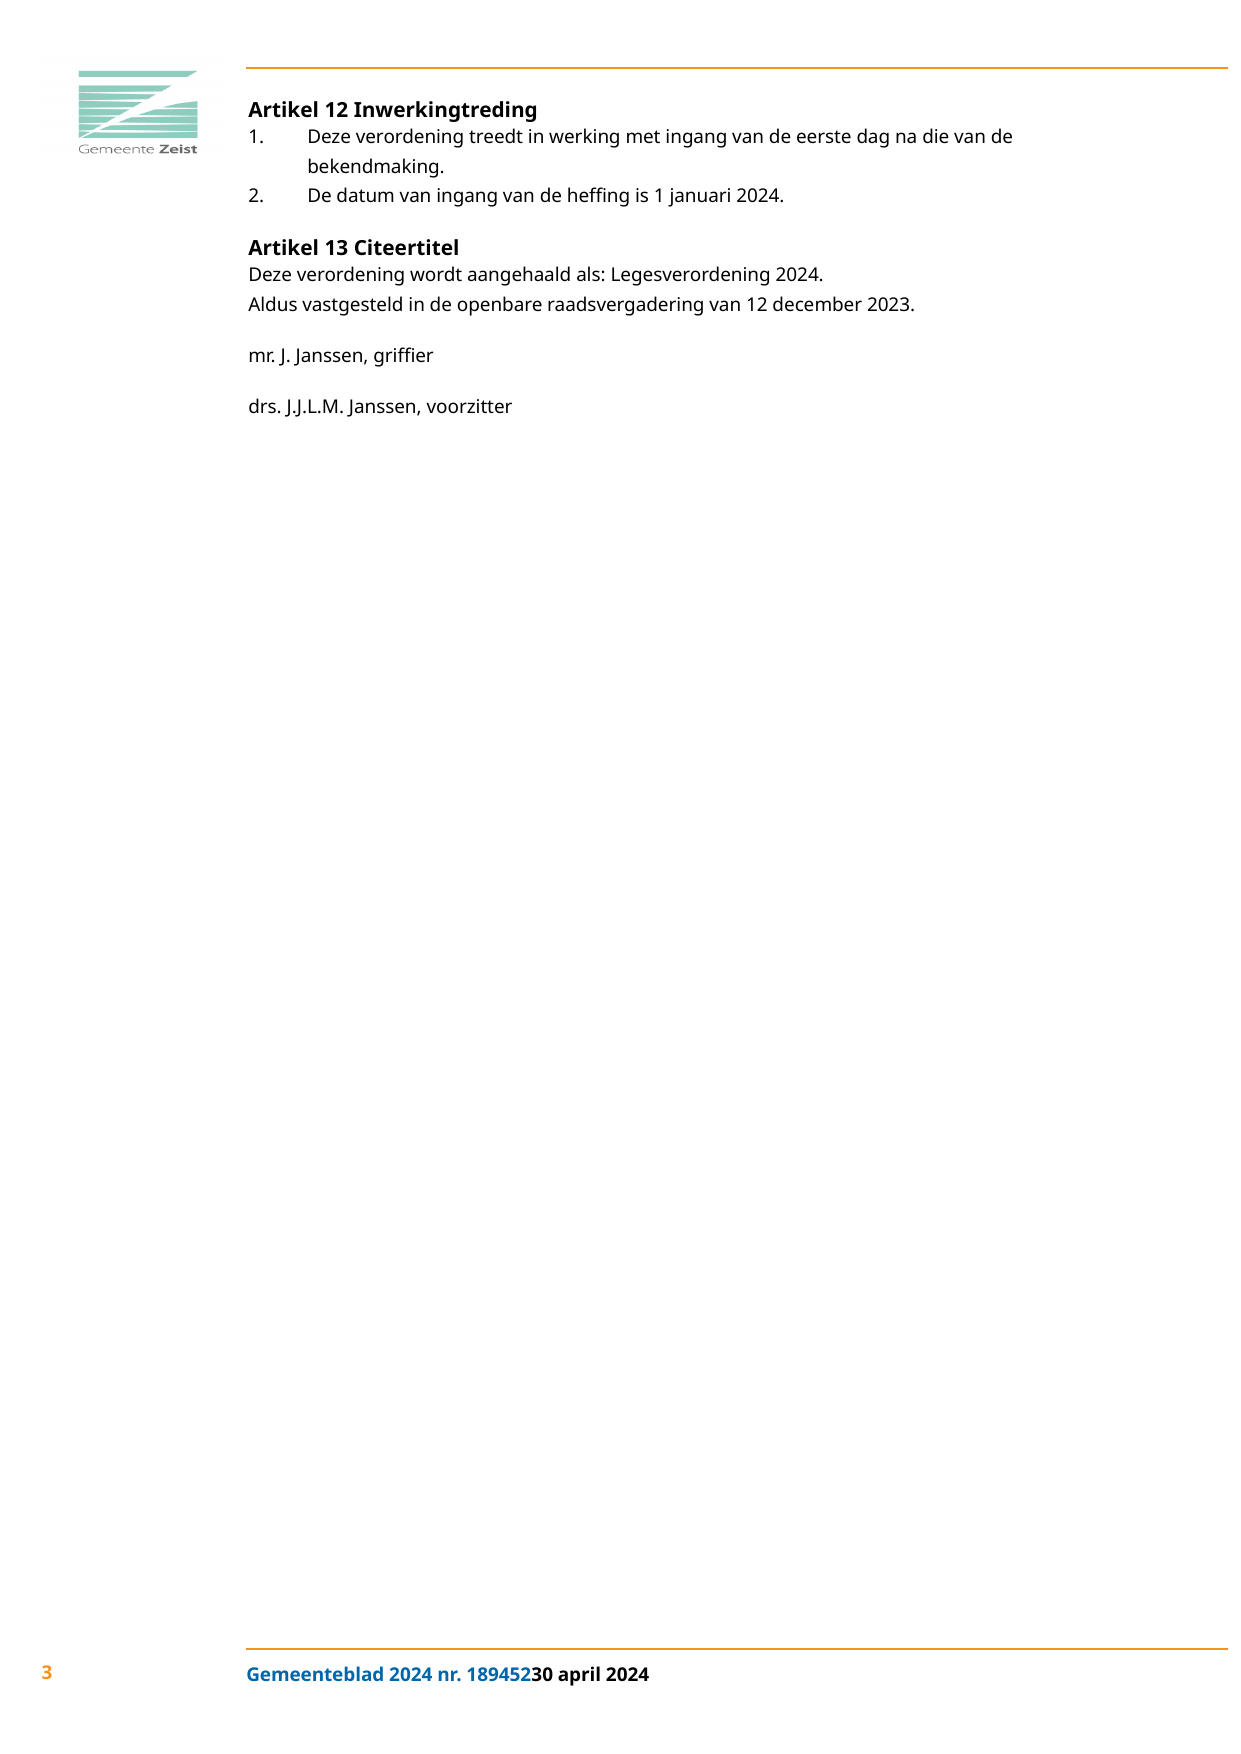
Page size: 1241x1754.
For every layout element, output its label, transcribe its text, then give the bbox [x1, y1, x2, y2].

text Deze verordening wordt aangehaald als: Legesverordening 2024. [248, 261, 1152, 287]
text mr. J. Janssen, griffier [248, 342, 1152, 368]
picture [41, 47, 231, 172]
text Artikel 13 Citeertitel [248, 233, 1152, 261]
list Deze verordening treedt in werking met ingang van de eerste dag na die van de bekendmaking. [248, 123, 1152, 178]
text Artikel 12 Inwerkingtreding [248, 95, 1152, 123]
text drs. J.J.L.M. Janssen, voorzitter [248, 394, 1152, 419]
list De datum van ingang van de heffing is 1 januari 2024. [248, 182, 1152, 208]
text Aldus vastgesteld in de openbare raadsvergadering van 12 december 2023. [248, 291, 1152, 317]
